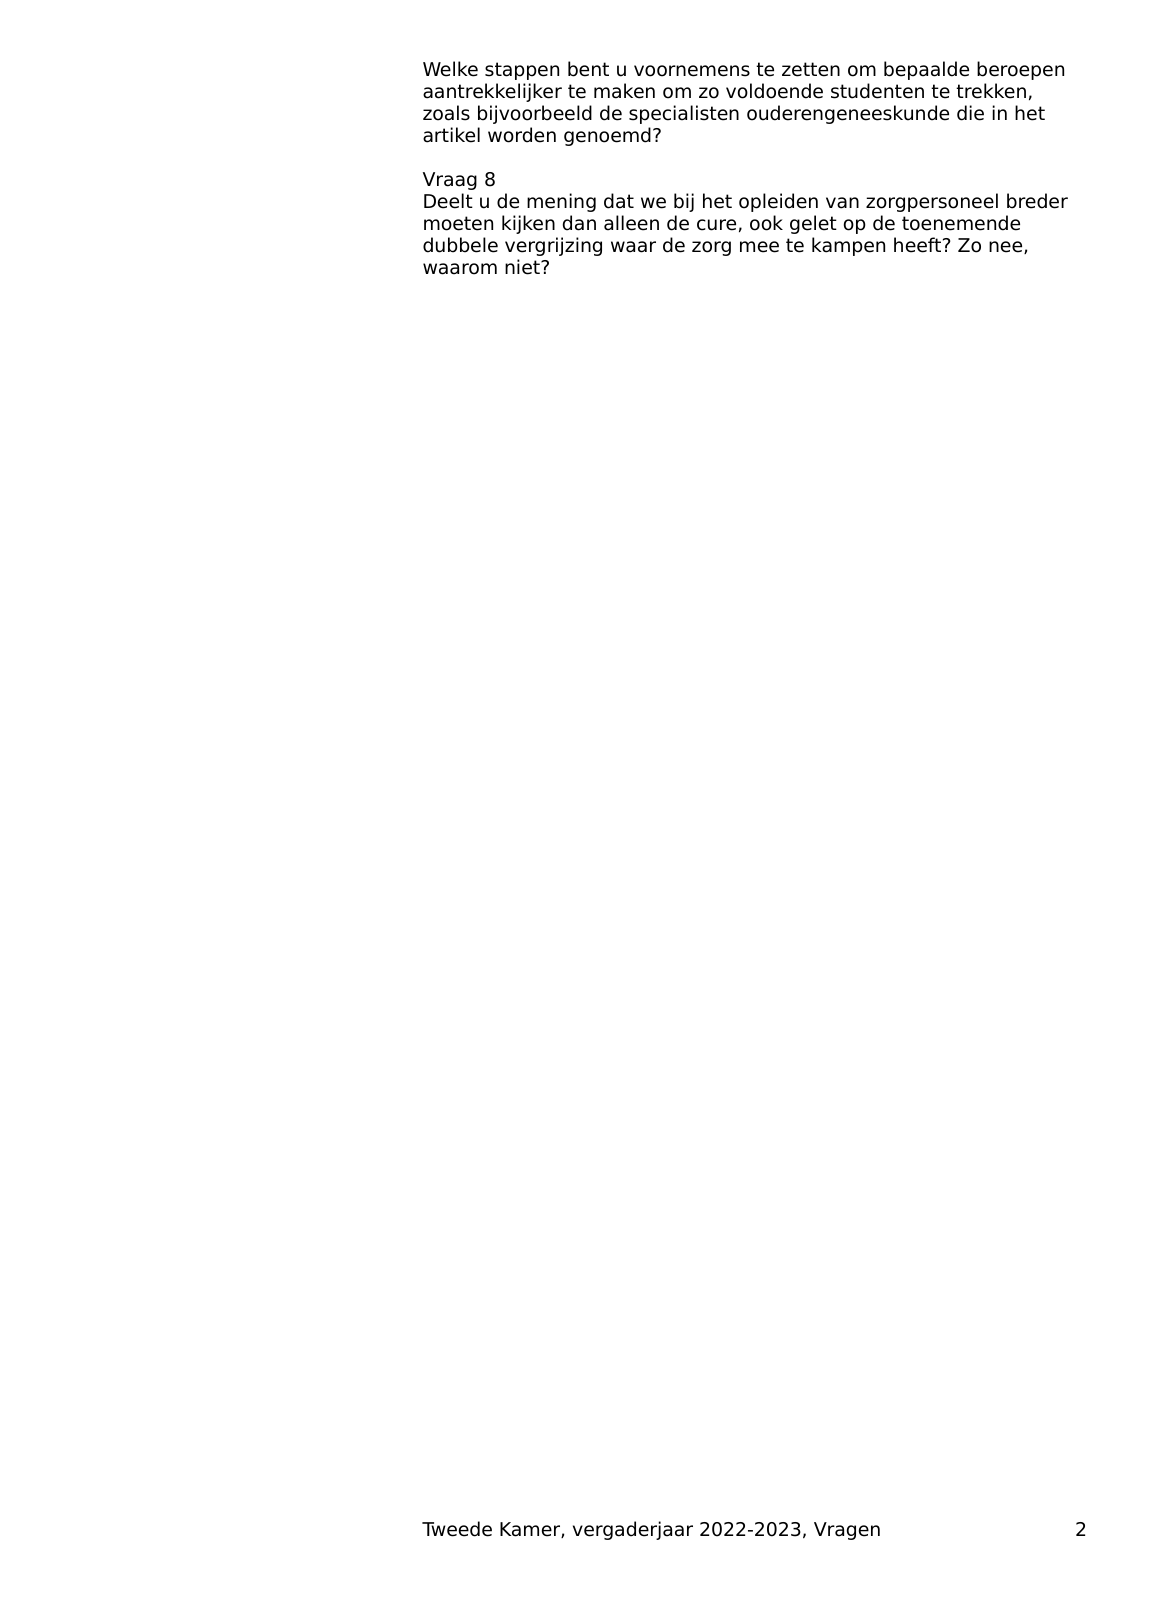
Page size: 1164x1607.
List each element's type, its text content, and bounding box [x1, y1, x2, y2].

text Deelt u de mening dat we bij het opleiden van zorgpersoneel breder moeten kijken dan alleen de cure, ook gelet op de toenemende dubbele vergrijzing waar de zorg mee te kampen heeft? Zo nee, waarom niet? [422, 191, 1087, 279]
text Vraag 8 [422, 169, 1087, 191]
text Welke stappen bent u voornemens te zetten om bepaalde beroepen aantrekkelijker te maken om zo voldoende studenten te trekken, zoals bijvoorbeeld de specialisten ouderengeneeskunde die in het artikel worden genoemd? [422, 59, 1087, 147]
